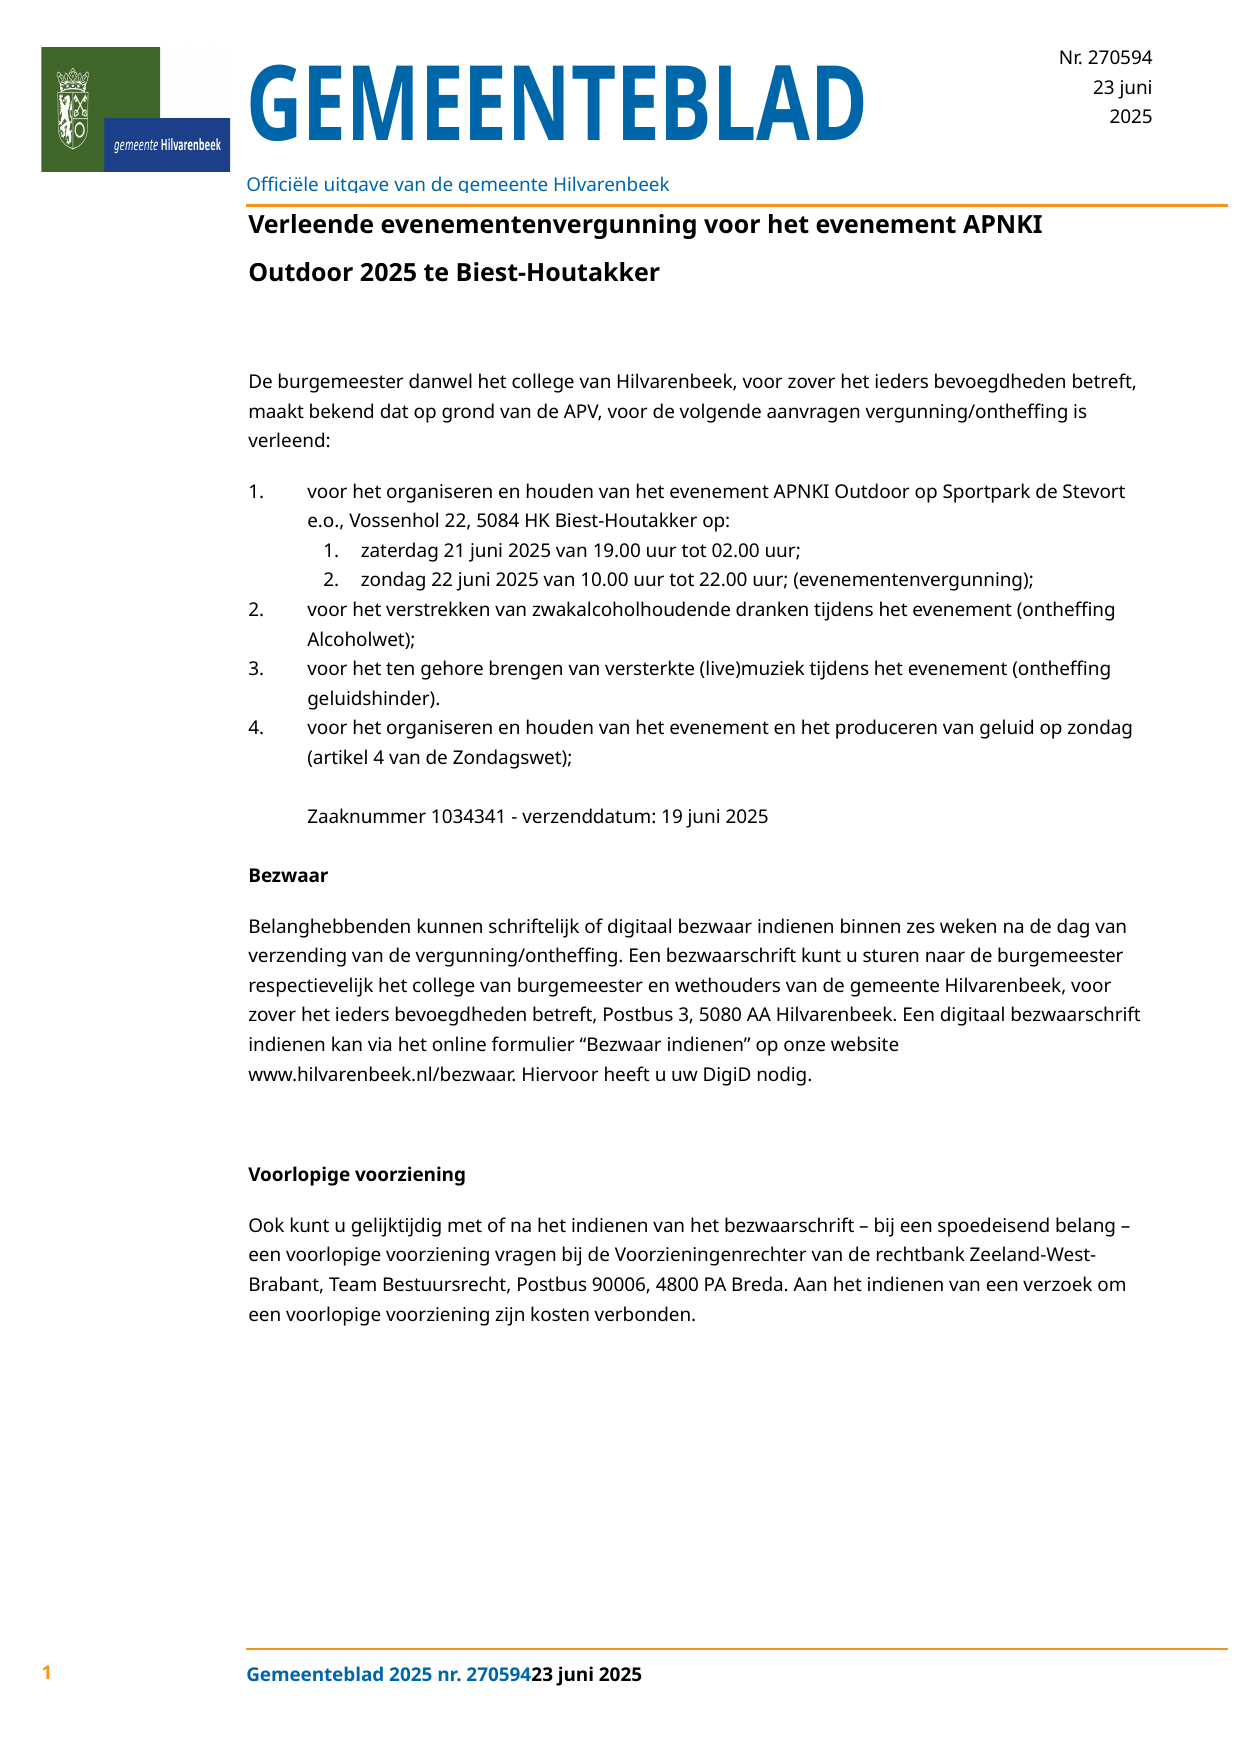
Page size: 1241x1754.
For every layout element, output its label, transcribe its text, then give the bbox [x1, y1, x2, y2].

list zondag 22 juni 2025 van 10.00 uur tot 22.00 uur; (evenementenvergunning); [323, 567, 1152, 592]
text De burgemeester danwel het college van Hilvarenbeek, voor zover het ieders bevoegdheden betreft, maakt bekend dat op grond van de APV, voor de volgende aanvragen vergunning/ontheffing is verleend: [248, 368, 1152, 453]
picture [41, 47, 231, 172]
list voor het organiseren en houden van het evenement APNKI Outdoor op Sportpark de Stevort e.o., Vossenhol 22, 5084 HK Biest-Houtakker op: [248, 478, 1152, 533]
text Bezwaar [248, 862, 1152, 888]
text Ook kunt u gelijktijdig met of na het indienen van het bezwaarschrift – bij een spoedeisend belang – een voorlopige voorziening vragen bij de Voorzieningenrechter van de rechtbank Zeeland-West-Brabant, Team Bestuursrecht, Postbus 90006, 4800 PA Breda. Aan het indienen van een verzoek om een voorlopige voorziening zijn kosten verbonden. [248, 1212, 1152, 1327]
text Belanghebbenden kunnen schriftelijk of digitaal bezwaar indienen binnen zes weken na de dag van verzending van de vergunning/ontheffing. Een bezwaarschrift kunt u sturen naar de burgemeester respectievelijk het college van burgemeester en wethouders van de gemeente Hilvarenbeek, voor zover het ieders bevoegdheden betreft, Postbus 3, 5080 AA Hilvarenbeek. Een digitaal bezwaarschrift indienen kan via het online formulier “Bezwaar indienen” op onze website www.hilvarenbeek.nl/bezwaar. Hiervoor heeft u uw DigiD nodig. [248, 913, 1152, 1087]
list zaterdag 21 juni 2025 van 19.00 uur tot 02.00 uur; [323, 537, 1152, 563]
list voor het organiseren en houden van het evenement en het produceren van geluid op zondag (artikel 4 van de Zondagswet); [248, 714, 1152, 770]
text Verleende evenementenvergunning voor het evenement APNKI Outdoor 2025 te Biest-Houtakker [248, 207, 1152, 288]
list voor het verstrekken van zwakalcoholhoudende dranken tijdens het evenement (ontheffing Alcoholwet); [248, 596, 1152, 652]
text Voorlopige voorziening [248, 1162, 1152, 1187]
list voor het ten gehore brengen van versterkte (live)muziek tijdens het evenement (ontheffing geluidshinder). [248, 655, 1152, 711]
list Zaaknummer 1034341 - verzenddatum: 19 juni 2025 [248, 803, 1152, 829]
